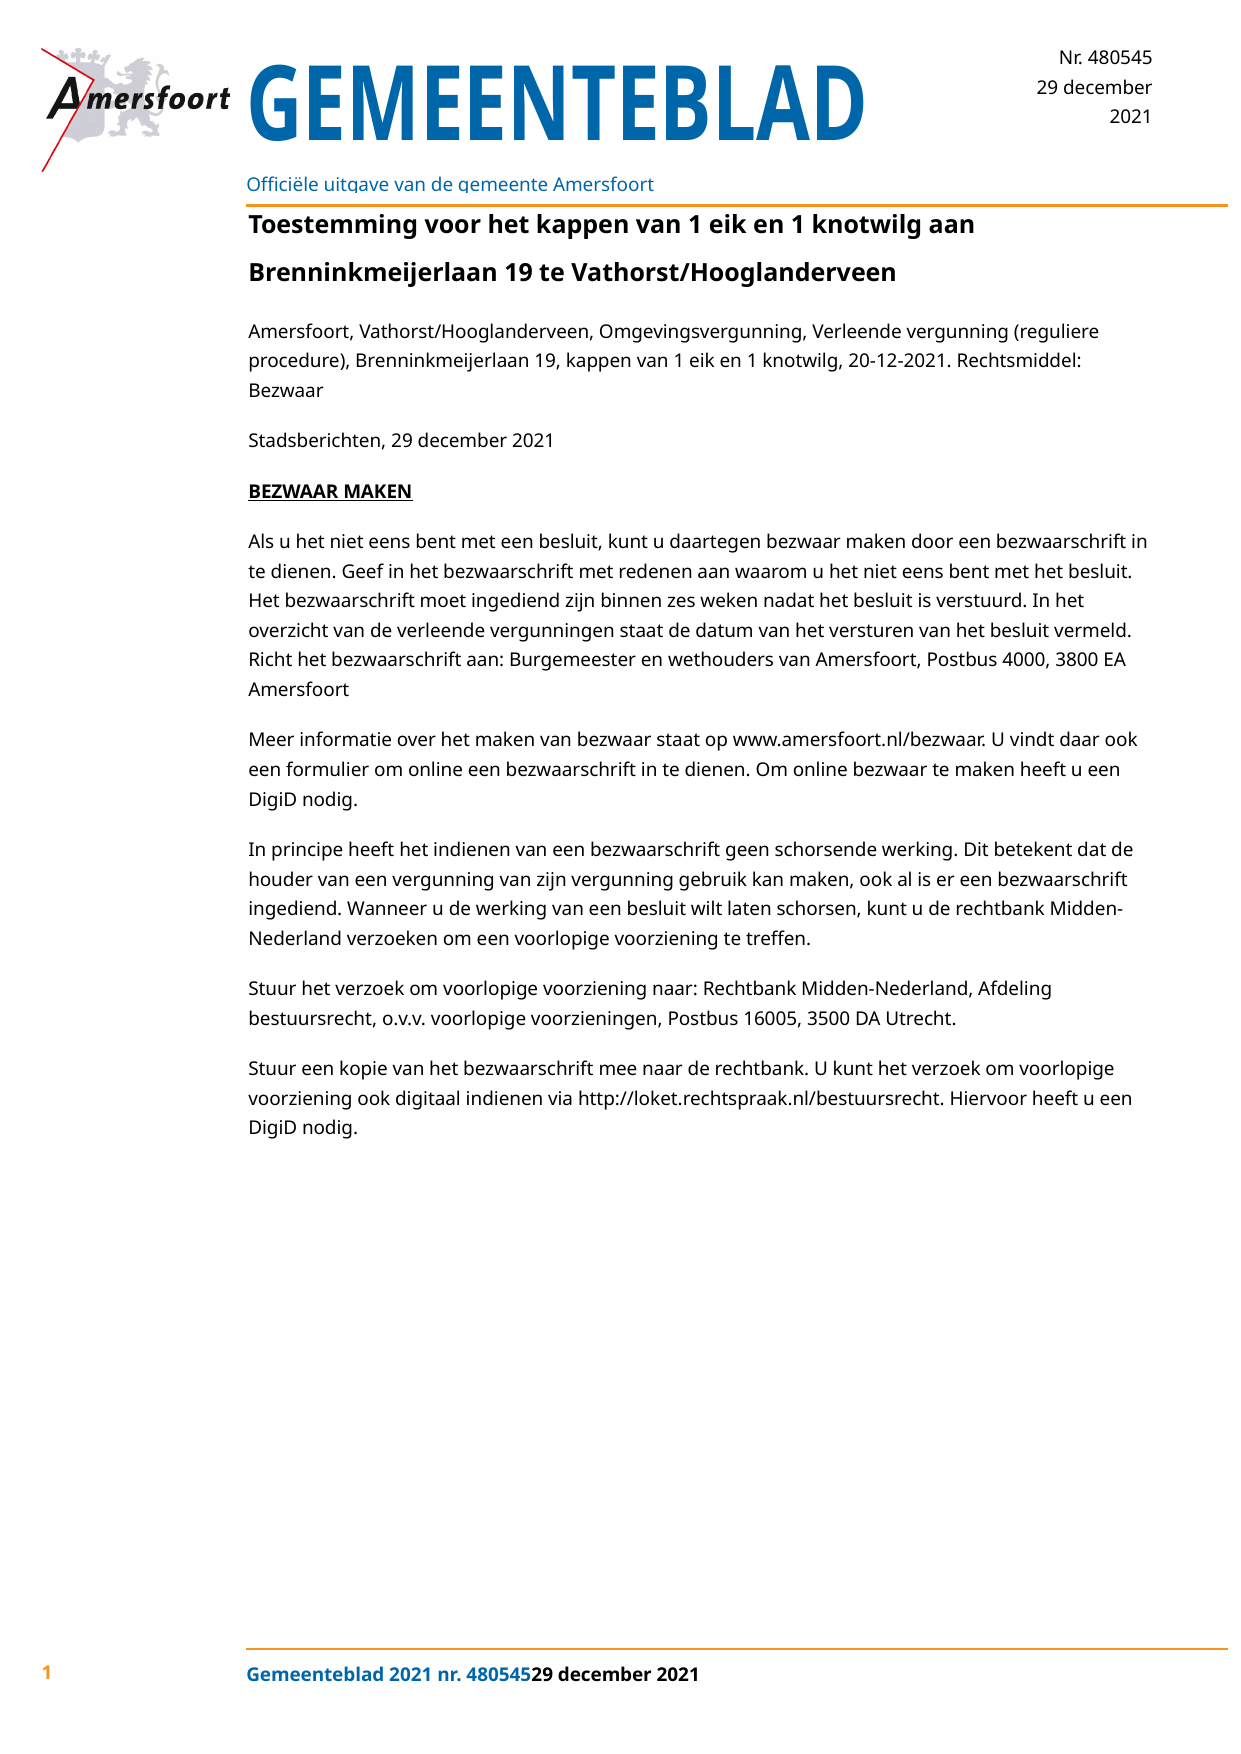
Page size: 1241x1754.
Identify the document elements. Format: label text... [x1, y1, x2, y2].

text Als u het niet eens bent met een besluit, kunt u daartegen bezwaar maken door een bezwaarschrift in te dienen. Geef in het bezwaarschrift met redenen aan waarom u het niet eens bent met het besluit. Het bezwaarschrift moet ingediend zijn binnen zes weken nadat het besluit is verstuurd. In het overzicht van de verleende vergunningen staat de datum van het versturen van het besluit vermeld. Richt het bezwaarschrift aan: Burgemeester en wethouders van Amersfoort, Postbus 4000, 3800 EA Amersfoort [248, 528, 1152, 702]
picture [41, 47, 231, 172]
text Amersfoort, Vathorst/Hooglanderveen, Omgevingsvergunning, Verleende vergunning (reguliere procedure), Brenninkmeijerlaan 19, kappen van 1 eik en 1 knotwilg, 20-12-2021. Rechtsmiddel: Bezwaar [248, 318, 1152, 403]
text Meer informatie over het maken van bezwaar staat op www.amersfoort.nl/bezwaar. U vindt daar ook een formulier om online een bezwaarschrift in te dienen. Om online bezwaar te maken heeft u een DigiD nodig. [248, 727, 1152, 812]
text Stuur een kopie van het bezwaarschrift mee naar de rechtbank. U kunt het verzoek om voorlopige voorziening ook digitaal indienen via http://loket.rechtspraak.nl/bestuursrecht. Hiervoor heeft u een DigiD nodig. [248, 1055, 1152, 1140]
text Toestemming voor het kappen van 1 eik en 1 knotwilg aan Brenninkmeijerlaan 19 te Vathorst/Hooglanderveen [248, 207, 1152, 288]
text Stuur het verzoek om voorlopige voorziening naar: Rechtbank Midden-Nederland, Afdeling bestuursrecht, o.v.v. voorlopige voorzieningen, Postbus 16005, 3500 DA Utrecht. [248, 975, 1152, 1031]
text In principe heeft het indienen van een bezwaarschrift geen schorsende werking. Dit betekent dat de houder van een vergunning van zijn vergunning gebruik kan maken, ook al is er een bezwaarschrift ingediend. Wanneer u de werking van een besluit wilt laten schorsen, kunt u de rechtbank Midden-Nederland verzoeken om een voorlopige voorziening te treffen. [248, 836, 1152, 951]
text Stadsberichten, 29 december 2021 [248, 427, 1152, 453]
text BEZWAAR MAKEN [248, 478, 1152, 504]
